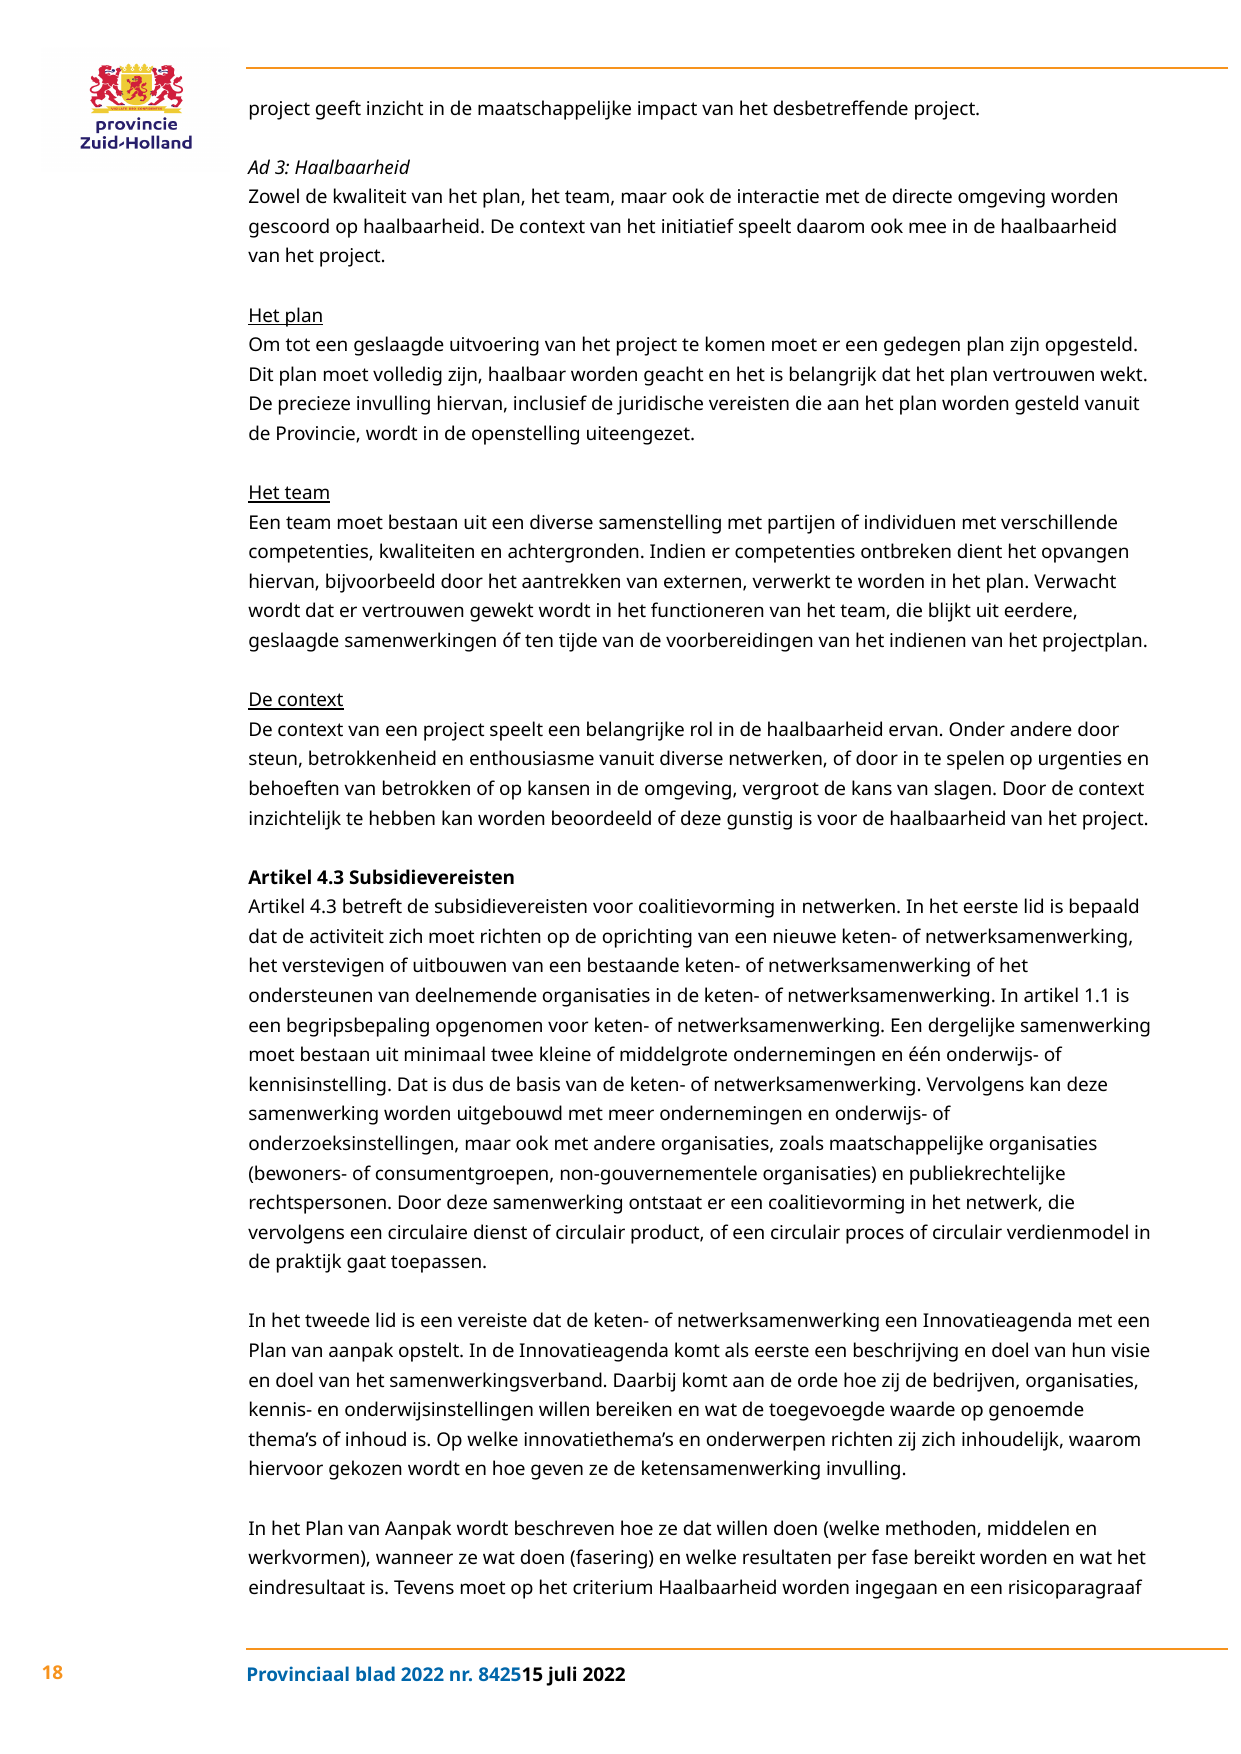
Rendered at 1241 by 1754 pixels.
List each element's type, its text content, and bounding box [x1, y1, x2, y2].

text Artikel 4.3 betreft de subsidievereisten voor coalitievorming in netwerken. In het eerste lid is bepaald dat de activiteit zich moet richten op de oprichting van een nieuwe keten- of netwerksamenwerking, het verstevigen of uitbouwen van een bestaande keten- of netwerksamenwerking of het ondersteunen van deelnemende organisaties in de keten- of netwerksamenwerking. In artikel 1.1 is een begripsbepaling opgenomen voor keten- of netwerksamenwerking. Een dergelijke samenwerking moet bestaan uit minimaal twee kleine of middelgrote ondernemingen en één onderwijs- of kennisinstelling. Dat is dus de basis van de keten- of netwerksamenwerking. Vervolgens kan deze samenwerking worden uitgebouwd met meer ondernemingen en onderwijs- of onderzoeksinstellingen, maar ook met andere organisaties, zoals maatschappelijke organisaties (bewoners- of consumentgroepen, non-gouvernementele organisaties) en publiekrechtelijke rechtspersonen. Door deze samenwerking ontstaat er een coalitievorming in het netwerk, die vervolgens een circulaire dienst of circulair product, of een circulair proces of circulair verdienmodel in de praktijk gaat toepassen. [248, 893, 1152, 1274]
text Artikel 4.3 Subsidievereisten [248, 864, 1152, 890]
text De context van een project speelt een belangrijke rol in de haalbaarheid ervan. Onder andere door steun, betrokkenheid en enthousiasme vanuit diverse netwerken, of door in te spelen op urgenties en behoeften van betrokken of op kansen in de omgeving, vergroot de kans van slagen. Door de context inzichtelijk te hebben kan worden beoordeeld of deze gunstig is voor de haalbaarheid van het project. [248, 716, 1152, 831]
text In het tweede lid is een vereiste dat de keten- of netwerksamenwerking een Innovatieagenda met een Plan van aanpak opstelt. In de Innovatieagenda komt als eerste een beschrijving en doel van hun visie en doel van het samenwerkingsverband. Daarbij komt aan de orde hoe zij de bedrijven, organisaties, kennis- en onderwijsinstellingen willen bereiken en wat de toegevoegde waarde op genoemde thema’s of inhoud is. Op welke innovatiethema’s en onderwerpen richten zij zich inhoudelijk, waarom hiervoor gekozen wordt en hoe geven ze de ketensamenwerking invulling. [248, 1308, 1152, 1481]
text De context [248, 686, 1152, 712]
text In het Plan van Aanpak wordt beschreven hoe ze dat willen doen (welke methoden, middelen en werkvormen), wanneer ze wat doen (fasering) en welke resultaten per fase bereikt worden en wat het eindresultaat is. Tevens moet op het criterium Haalbaarheid worden ingegaan en een risicoparagraaf [248, 1515, 1152, 1600]
text Het plan [248, 302, 1152, 328]
text Om tot een geslaagde uitvoering van het project te komen moet er een gedegen plan zijn opgesteld. Dit plan moet volledig zijn, haalbaar worden geacht en het is belangrijk dat het plan vertrouwen wekt. De precieze invulling hiervan, inclusief de juridische vereisten die aan het plan worden gesteld vanuit de Provincie, wordt in de openstelling uiteengezet. [248, 331, 1152, 446]
text project geeft inzicht in de maatschappelijke impact van het desbetreffende project. [248, 95, 1152, 121]
text Een team moet bestaan uit een diverse samenstelling met partijen of individuen met verschillende competenties, kwaliteiten en achtergronden. Indien er competenties ontbreken dient het opvangen hiervan, bijvoorbeeld door het aantrekken van externen, verwerkt te worden in het plan. Verwacht wordt dat er vertrouwen gewekt wordt in het functioneren van het team, die blijkt uit eerdere, geslaagde samenwerkingen óf ten tijde van de voorbereidingen van het indienen van het projectplan. [248, 509, 1152, 653]
text Zowel de kwaliteit van het plan, het team, maar ook de interactie met de directe omgeving worden gescoord op haalbaarheid. De context van het initiatief speelt daarom ook mee in de haalbaarheid van het project. [248, 183, 1152, 268]
picture [41, 47, 231, 172]
text Het team [248, 479, 1152, 505]
text Ad 3: Haalbaarheid [248, 154, 1152, 180]
